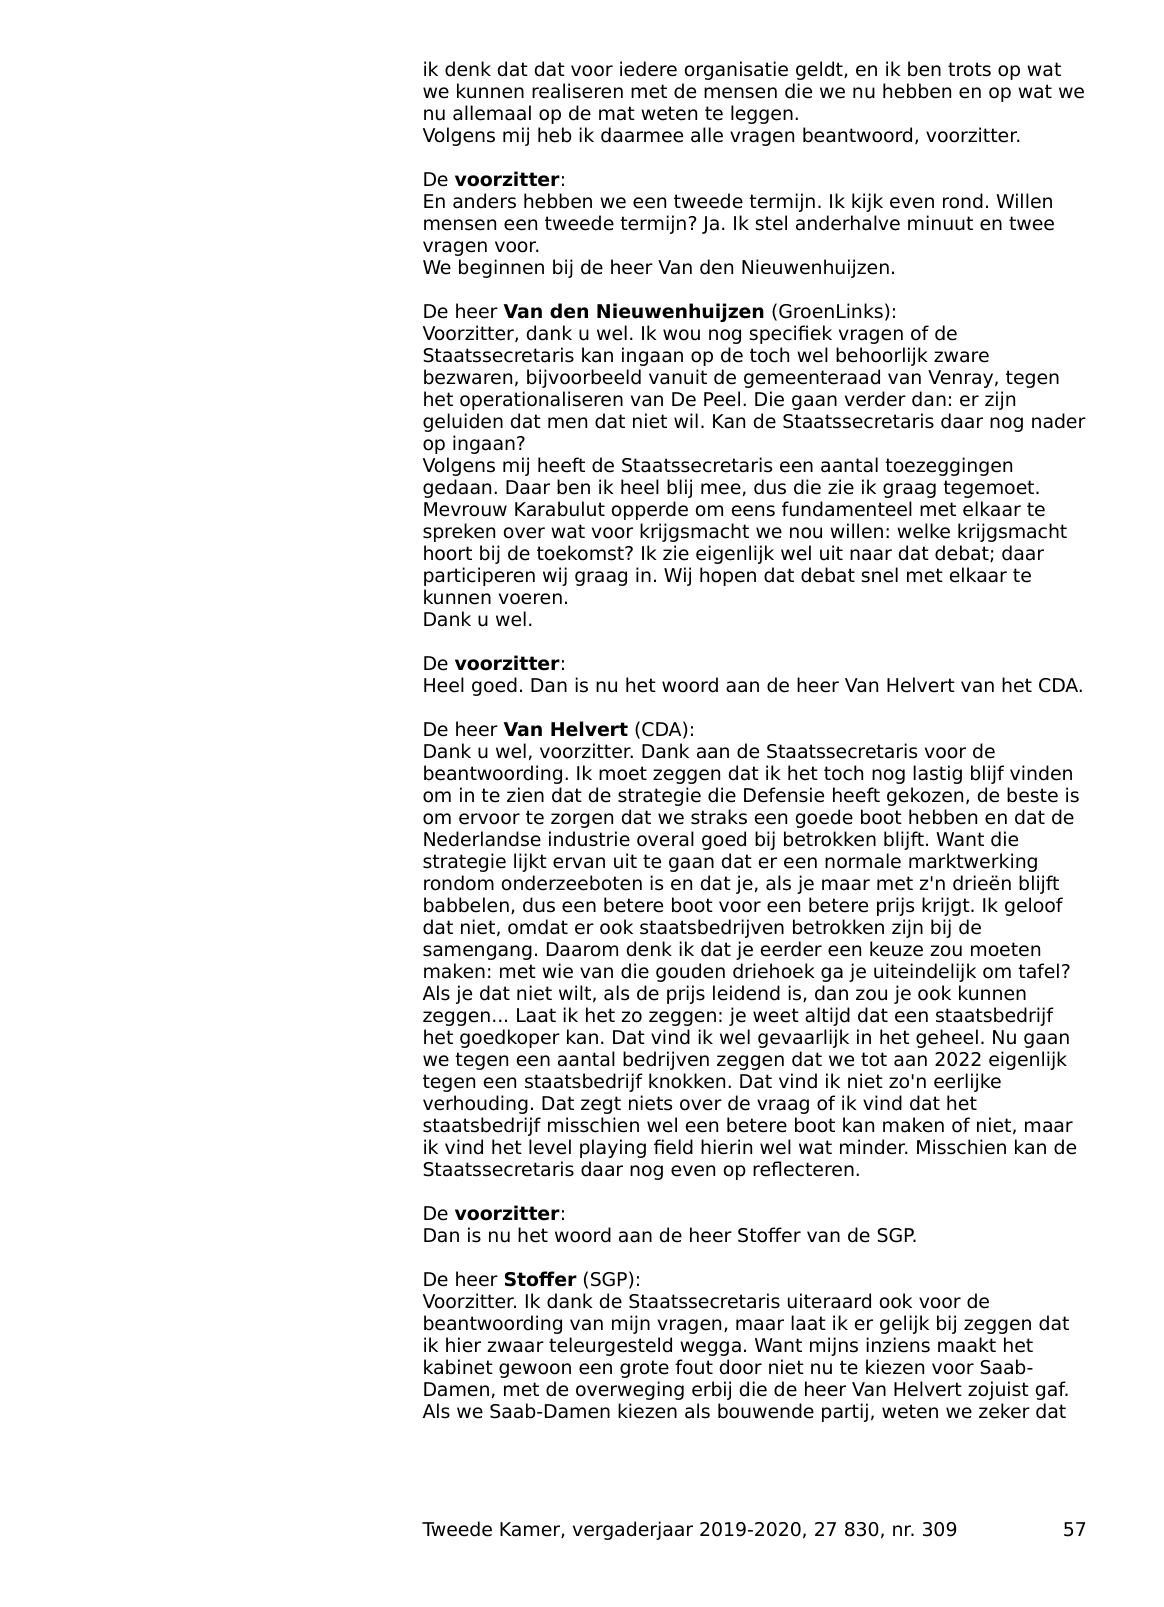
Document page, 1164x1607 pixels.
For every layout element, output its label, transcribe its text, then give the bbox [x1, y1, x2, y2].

text De heer Stoffer (SGP): [422, 1269, 1087, 1291]
text Voorzitter, dank u wel. Ik wou nog specifiek vragen of de Staatssecretaris kan ingaan op de toch wel behoorlijk zware bezwaren, bijvoorbeeld vanuit de gemeenteraad van Venray, tegen het operationaliseren van De Peel. Die gaan verder dan: er zijn geluiden dat men dat niet wil. Kan de Staatssecretaris daar nog nader op ingaan? [422, 323, 1087, 455]
text Dan is nu het woord aan de heer Stoffer van de SGP. [422, 1225, 1087, 1247]
text De voorzitter: [422, 169, 1087, 191]
text De heer Van Helvert (CDA): [422, 719, 1087, 741]
text ik denk dat dat voor iedere organisatie geldt, en ik ben trots op wat we kunnen realiseren met de mensen die we nu hebben en op wat we nu allemaal op de mat weten te leggen. [422, 59, 1087, 125]
text Dank u wel, voorzitter. Dank aan de Staatssecretaris voor de beantwoording. Ik moet zeggen dat ik het toch nog lastig blijf vinden om in te zien dat de strategie die Defensie heeft gekozen, de beste is om ervoor te zorgen dat we straks een goede boot hebben en dat de Nederlandse industrie overal goed bij betrokken blijft. Want die strategie lijkt ervan uit te gaan dat er een normale marktwerking rondom onderzeeboten is en dat je, als je maar met z'n drieën blijft babbelen, dus een betere boot voor een betere prijs krijgt. Ik geloof dat niet, omdat er ook staatsbedrijven betrokken zijn bij de samengang. Daarom denk ik dat je eerder een keuze zou moeten maken: met wie van die gouden driehoek ga je uiteindelijk om tafel? Als je dat niet wilt, als de prijs leidend is, dan zou je ook kunnen zeggen... Laat ik het zo zeggen: je weet altijd dat een staatsbedrijf het goedkoper kan. Dat vind ik wel gevaarlijk in het geheel. Nu gaan we tegen een aantal bedrijven zeggen dat we tot aan 2022 eigenlijk tegen een staatsbedrijf knokken. Dat vind ik niet zo'n eerlijke verhouding. Dat zegt niets over de vraag of ik vind dat het staatsbedrijf misschien wel een betere boot kan maken of niet, maar ik vind het level playing field hierin wel wat minder. Misschien kan de Staatssecretaris daar nog even op reflecteren. [422, 741, 1087, 1181]
text Volgens mij heb ik daarmee alle vragen beantwoord, voorzitter. [422, 125, 1087, 147]
text En anders hebben we een tweede termijn. Ik kijk even rond. Willen mensen een tweede termijn? Ja. Ik stel anderhalve minuut en twee vragen voor. [422, 191, 1087, 257]
text Volgens mij heeft de Staatssecretaris een aantal toezeggingen gedaan. Daar ben ik heel blij mee, dus die zie ik graag tegemoet. Mevrouw Karabulut opperde om eens fundamenteel met elkaar te spreken over wat voor krijgsmacht we nou willen: welke krijgsmacht hoort bij de toekomst? Ik zie eigenlijk wel uit naar dat debat; daar participeren wij graag in. Wij hopen dat debat snel met elkaar te kunnen voeren. [422, 455, 1087, 609]
text De voorzitter: [422, 1203, 1087, 1225]
text Dank u wel. [422, 609, 1087, 631]
text Voorzitter. Ik dank de Staatssecretaris uiteraard ook voor de beantwoording van mijn vragen, maar laat ik er gelijk bij zeggen dat ik hier zwaar teleurgesteld wegga. Want mijns inziens maakt het kabinet gewoon een grote fout door niet nu te kiezen voor Saab-Damen, met de overweging erbij die de heer Van Helvert zojuist gaf. Als we Saab-Damen kiezen als bouwende partij, weten we zeker dat [422, 1291, 1087, 1423]
text De voorzitter: [422, 653, 1087, 675]
text Heel goed. Dan is nu het woord aan de heer Van Helvert van het CDA. [422, 675, 1087, 697]
text De heer Van den Nieuwenhuijzen (GroenLinks): [422, 301, 1087, 323]
text We beginnen bij de heer Van den Nieuwenhuijzen. [422, 257, 1087, 279]
